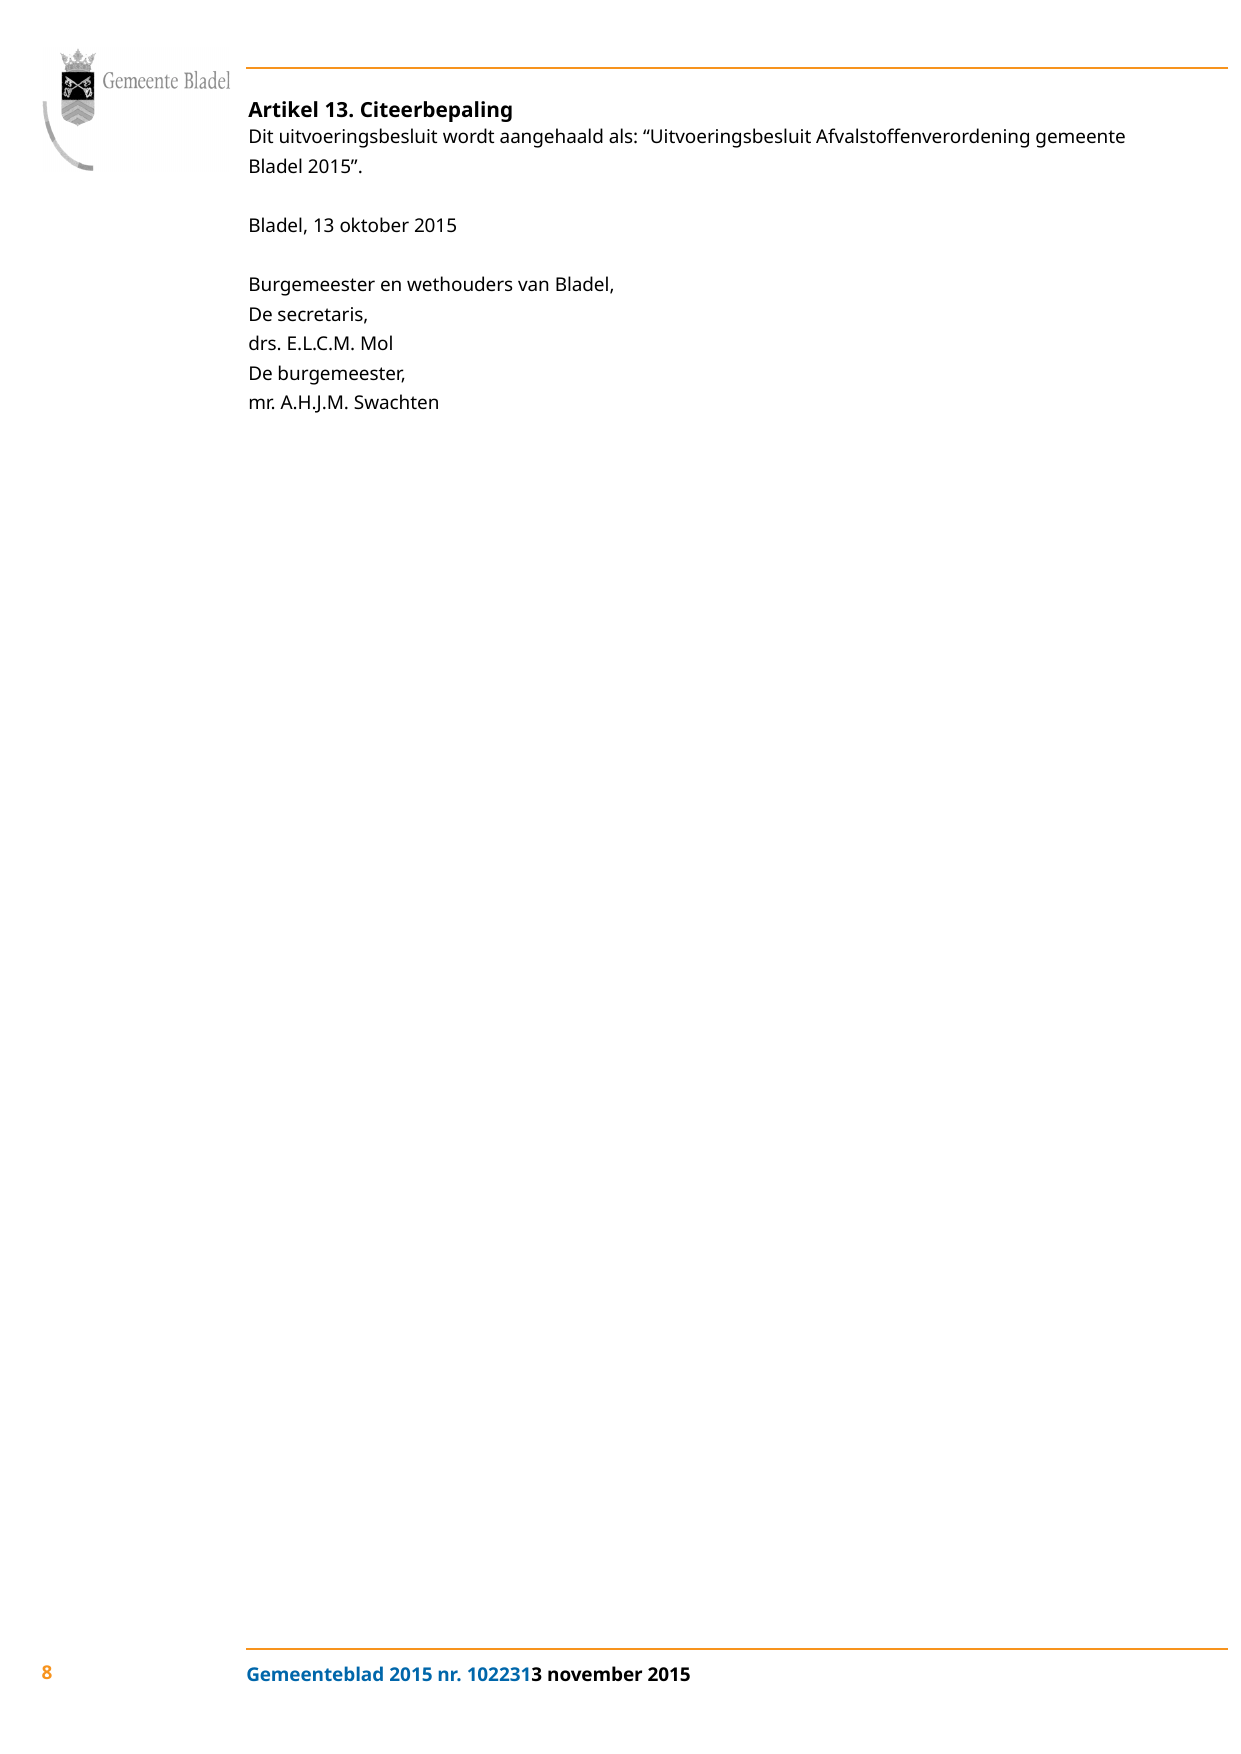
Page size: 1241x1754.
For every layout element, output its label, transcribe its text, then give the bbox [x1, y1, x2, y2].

text mr. A.H.J.M. Swachten [248, 389, 1152, 415]
picture [41, 47, 231, 172]
text drs. E.L.C.M. Mol [248, 330, 1152, 356]
text De secretaris, [248, 301, 1152, 326]
text Burgemeester en wethouders van Bladel, [248, 271, 1152, 297]
text Dit uitvoeringsbesluit wordt aangehaald als: “Uitvoeringsbesluit Afvalstoffenverordening gemeente Bladel 2015”. [248, 123, 1152, 178]
text Bladel, 13 oktober 2015 [248, 212, 1152, 238]
text De burgemeester, [248, 360, 1152, 386]
text Artikel 13. Citeerbepaling [248, 95, 1152, 123]
